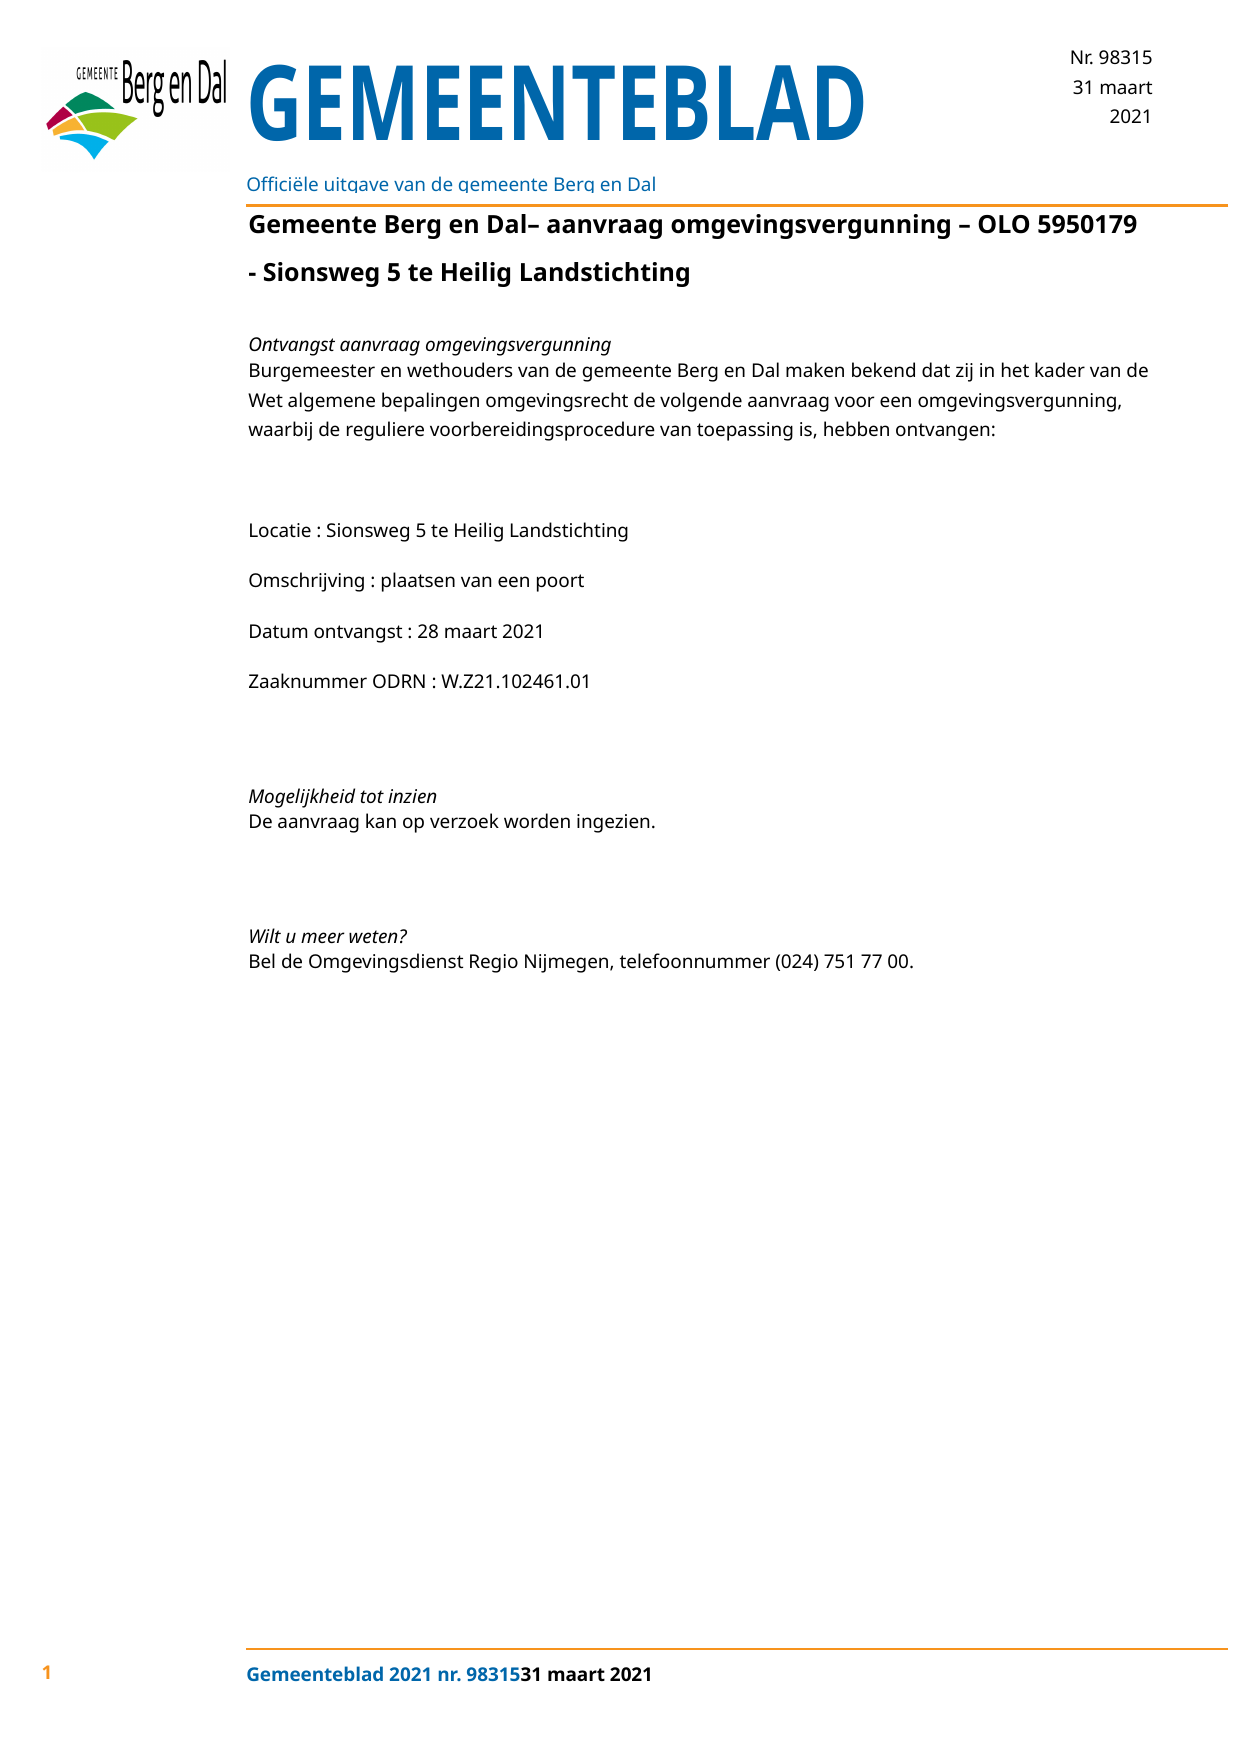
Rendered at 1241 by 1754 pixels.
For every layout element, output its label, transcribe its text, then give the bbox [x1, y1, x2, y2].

text Datum ontvangst : 28 maart 2021 [248, 618, 1152, 644]
text Zaaknummer ODRN : W.Z21.102461.01 [248, 668, 1152, 694]
text Burgemeester en wethouders van de gemeente Berg en Dal maken bekend dat zij in het kader van de Wet algemene bepalingen omgevingsrecht de volgende aanvraag voor een omgevingsvergunning, waarbij de reguliere voorbereidingsprocedure van toepassing is, hebben ontvangen: [248, 357, 1152, 442]
text Wilt u meer weten? [248, 923, 1152, 949]
picture [41, 47, 231, 172]
text Mogelijkheid tot inzien [248, 783, 1152, 808]
text Locatie : Sionsweg 5 te Heilig Landstichting [248, 517, 1152, 543]
text De aanvraag kan op verzoek worden ingezien. [248, 808, 1152, 834]
text Omschrijving : plaatsen van een poort [248, 568, 1152, 593]
text Gemeente Berg en Dal– aanvraag omgevingsvergunning – OLO 5950179 - Sionsweg 5 te Heilig Landstichting [248, 207, 1152, 288]
text Bel de Omgevingsdienst Regio Nijmegen, telefoonnummer (024) 751 77 00. [248, 949, 1152, 974]
text Ontvangst aanvraag omgevingsvergunning [248, 331, 1152, 357]
